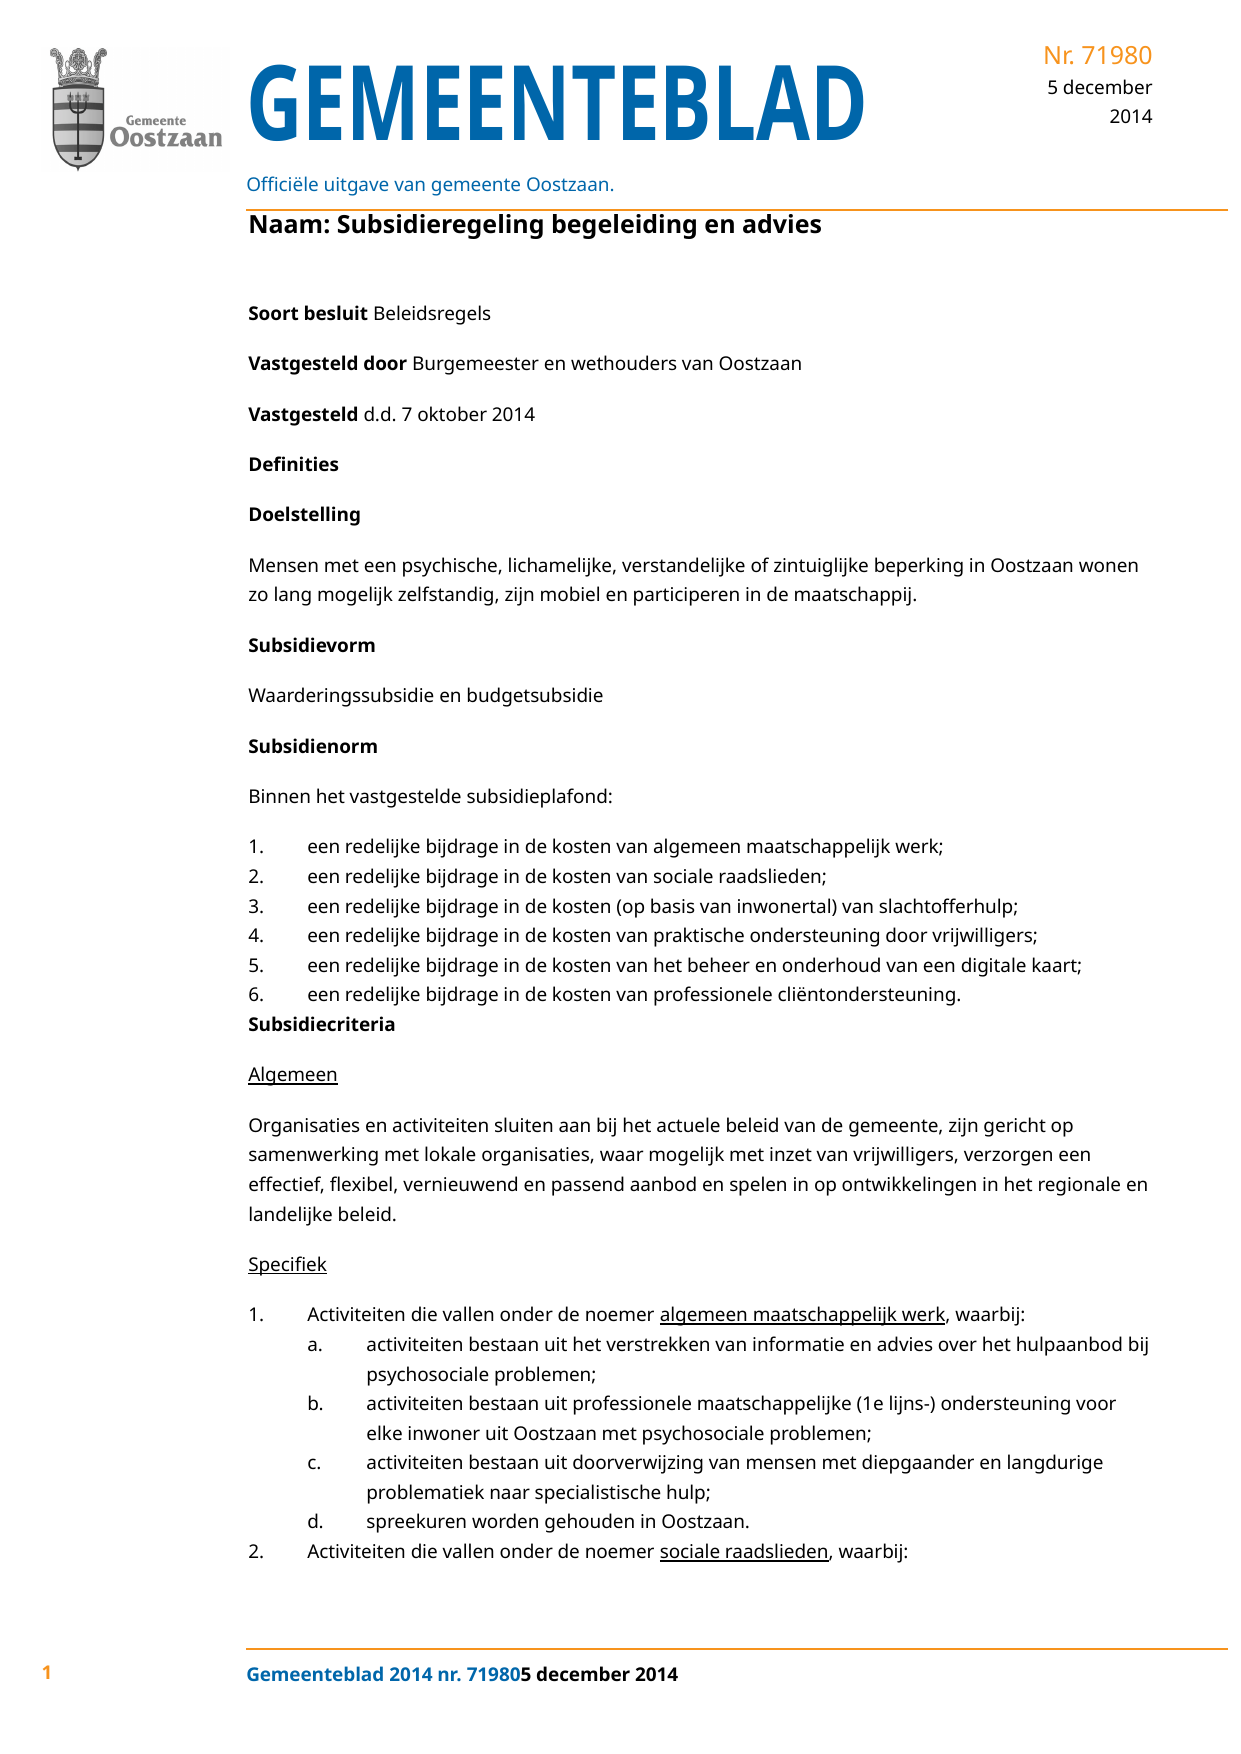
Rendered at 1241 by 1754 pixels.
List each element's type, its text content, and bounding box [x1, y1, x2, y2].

text Algemeen [248, 1062, 1152, 1087]
text Waarderingssubsidie en budgetsubsidie [248, 682, 1152, 708]
list Activiteiten die vallen onder de noemer sociale raadslieden, waarbij: [248, 1538, 1152, 1564]
list activiteiten bestaan uit doorverwijzing van mensen met diepgaander en langdurige problematiek naar specialistische hulp; [307, 1449, 1152, 1505]
text Specifiek [248, 1251, 1152, 1277]
text Binnen het vastgestelde subsidieplafond: [248, 783, 1152, 809]
text Mensen met een psychische, lichamelijke, verstandelijke of zintuiglijke beperking in Oostzaan wonen zo lang mogelijk zelfstandig, zijn mobiel en participeren in de maatschappij. [248, 552, 1152, 607]
list Activiteiten die vallen onder de noemer algemeen maatschappelijk werk, waarbij: [248, 1302, 1152, 1327]
text Subsidienorm [248, 733, 1152, 758]
text Subsidievorm [248, 632, 1152, 658]
text Doelstelling [248, 502, 1152, 527]
list een redelijke bijdrage in de kosten van professionele cliëntondersteuning. [248, 982, 1152, 1007]
list een redelijke bijdrage in de kosten van praktische ondersteuning door vrijwilligers; [248, 922, 1152, 948]
list een redelijke bijdrage in de kosten (op basis van inwonertal) van slachtofferhulp; [248, 893, 1152, 918]
picture [41, 47, 231, 172]
text Naam: Subsidieregeling begeleiding en advies [248, 211, 1152, 241]
list een redelijke bijdrage in de kosten van het beheer en onderhoud van een digitale kaart; [248, 952, 1152, 978]
list activiteiten bestaan uit het verstrekken van informatie en advies over het hulpaanbod bij psychosociale problemen; [307, 1331, 1152, 1386]
text Vastgesteld d.d. 7 oktober 2014 [248, 401, 1152, 426]
text Definities [248, 451, 1152, 477]
text Subsidiecriteria [248, 1011, 1152, 1037]
list spreekuren worden gehouden in Oostzaan. [307, 1509, 1152, 1534]
text Organisaties en activiteiten sluiten aan bij het actuele beleid van de gemeente, zijn gericht op samenwerking met lokale organisaties, waar mogelijk met inzet van vrijwilligers, verzorgen een effectief, flexibel, vernieuwend en passend aanbod en spelen in op ontwikkelingen in het regionale en landelijke beleid. [248, 1112, 1152, 1226]
text Vastgesteld door Burgemeester en wethouders van Oostzaan [248, 350, 1152, 376]
list een redelijke bijdrage in de kosten van algemeen maatschappelijk werk; [248, 834, 1152, 859]
text Soort besluit Beleidsregels [248, 300, 1152, 326]
list een redelijke bijdrage in de kosten van sociale raadslieden; [248, 863, 1152, 889]
list activiteiten bestaan uit professionele maatschappelijke (1e lijns-) ondersteuning voor elke inwoner uit Oostzaan met psychosociale problemen; [307, 1390, 1152, 1446]
